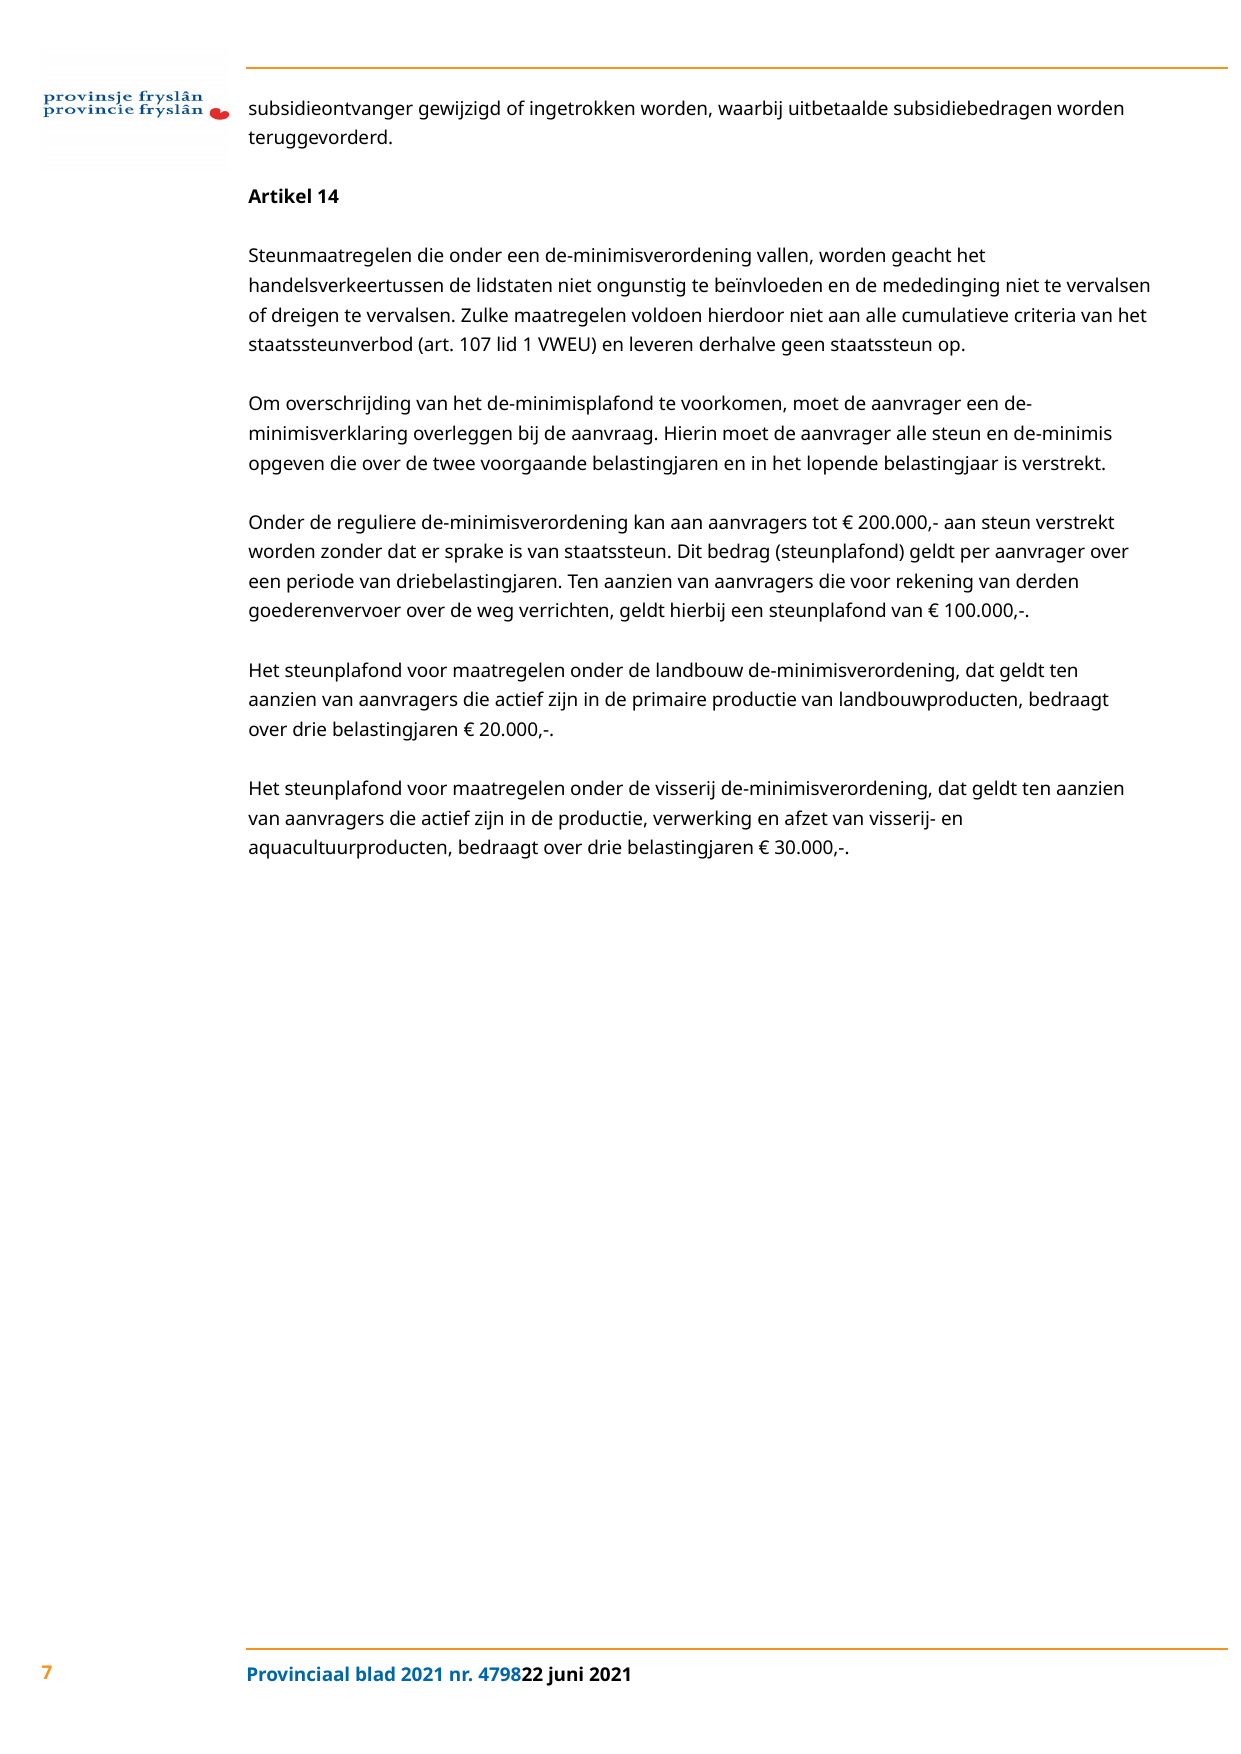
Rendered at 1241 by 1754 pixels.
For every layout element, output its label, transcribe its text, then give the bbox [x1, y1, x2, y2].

picture [41, 47, 231, 172]
text Steunmaatregelen die onder een de-minimisverordening vallen, worden geacht het handelsverkeertussen de lidstaten niet ongunstig te beïnvloeden en de mededinging niet te vervalsen of dreigen te vervalsen. Zulke maatregelen voldoen hierdoor niet aan alle cumulatieve criteria van het staatssteunverbod (art. 107 lid 1 VWEU) en leveren derhalve geen staatssteun op. [248, 243, 1152, 357]
text Het steunplafond voor maatregelen onder de landbouw de-minimisverordening, dat geldt ten aanzien van aanvragers die actief zijn in de primaire productie van landbouwproducten, bedraagt over drie belastingjaren € 20.000,-. [248, 657, 1152, 742]
text subsidieontvanger gewijzigd of ingetrokken worden, waarbij uitbetaalde subsidiebedragen worden teruggevorderd. [248, 95, 1152, 150]
text Om overschrijding van het de-minimisplafond te voorkomen, moet de aanvrager een de-minimisverklaring overleggen bij de aanvraag. Hierin moet de aanvrager alle steun en de-minimis opgeven die over de twee voorgaande belastingjaren en in het lopende belastingjaar is verstrekt. [248, 391, 1152, 476]
text Artikel 14 [248, 183, 1152, 209]
text Onder de reguliere de-minimisverordening kan aan aanvragers tot € 200.000,- aan steun verstrekt worden zonder dat er sprake is van staatssteun. Dit bedrag (steunplafond) geldt per aanvrager over een periode van driebelastingjaren. Ten aanzien van aanvragers die voor rekening van derden goederenvervoer over de weg verrichten, geldt hierbij een steunplafond van € 100.000,-. [248, 509, 1152, 623]
text Het steunplafond voor maatregelen onder de visserij de-minimisverordening, dat geldt ten aanzien van aanvragers die actief zijn in de productie, verwerking en afzet van visserij- en aquacultuurproducten, bedraagt over drie belastingjaren € 30.000,-. [248, 775, 1152, 860]
